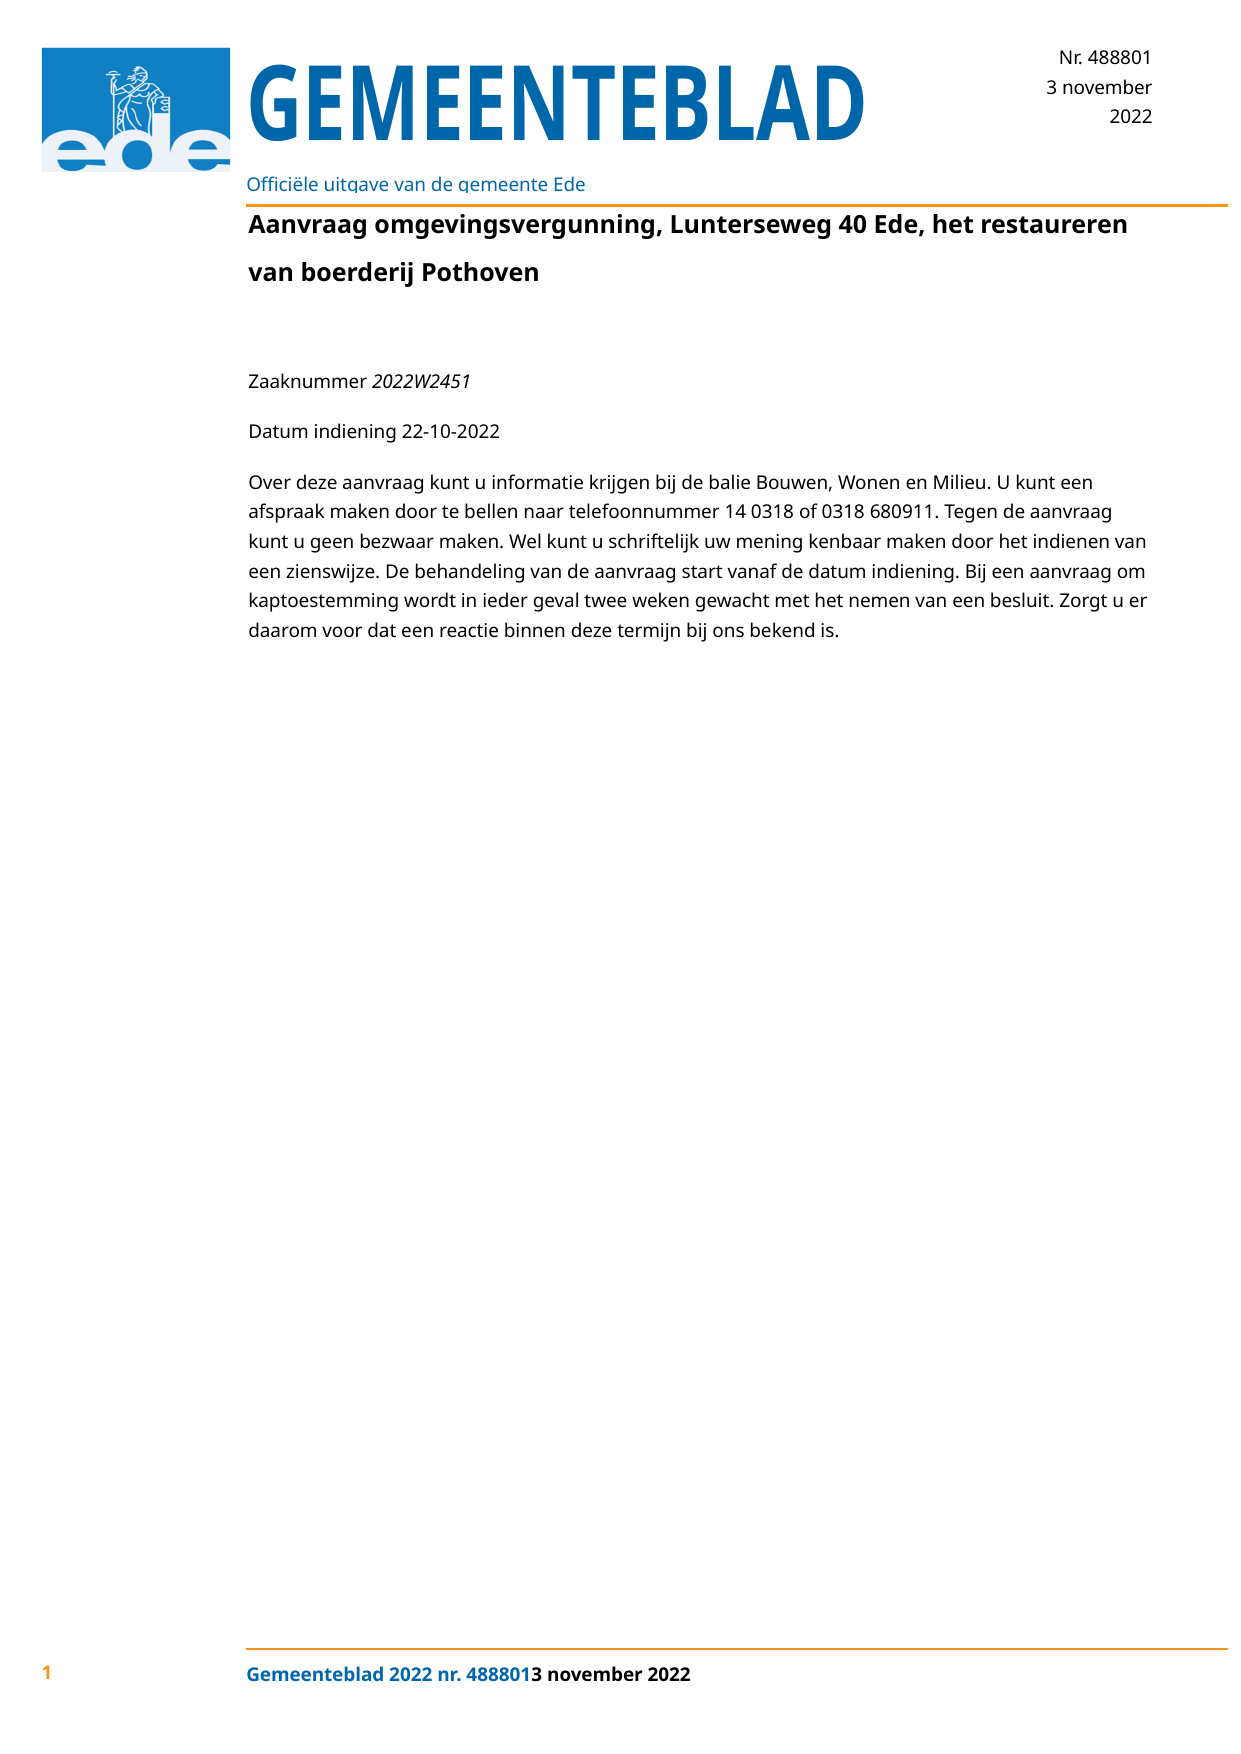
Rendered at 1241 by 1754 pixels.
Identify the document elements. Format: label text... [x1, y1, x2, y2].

text Datum indiening 22-10-2022 [248, 419, 1152, 444]
picture [41, 47, 231, 172]
text Aanvraag omgevingsvergunning, Lunterseweg 40 Ede, het restaureren van boerderij Pothoven [248, 207, 1152, 288]
text Zaaknummer 2022W2451 [248, 368, 1152, 394]
text Over deze aanvraag kunt u informatie krijgen bij de balie Bouwen, Wonen en Milieu. U kunt een afspraak maken door te bellen naar telefoonnummer 14 0318 of 0318 680911. Tegen de aanvraag kunt u geen bezwaar maken. Wel kunt u schriftelijk uw mening kenbaar maken door het indienen van een zienswijze. De behandeling van de aanvraag start vanaf de datum indiening. Bij een aanvraag om kaptoestemming wordt in ieder geval twee weken gewacht met het nemen van een besluit. Zorgt u er daarom voor dat een reactie binnen deze termijn bij ons bekend is. [248, 469, 1152, 643]
